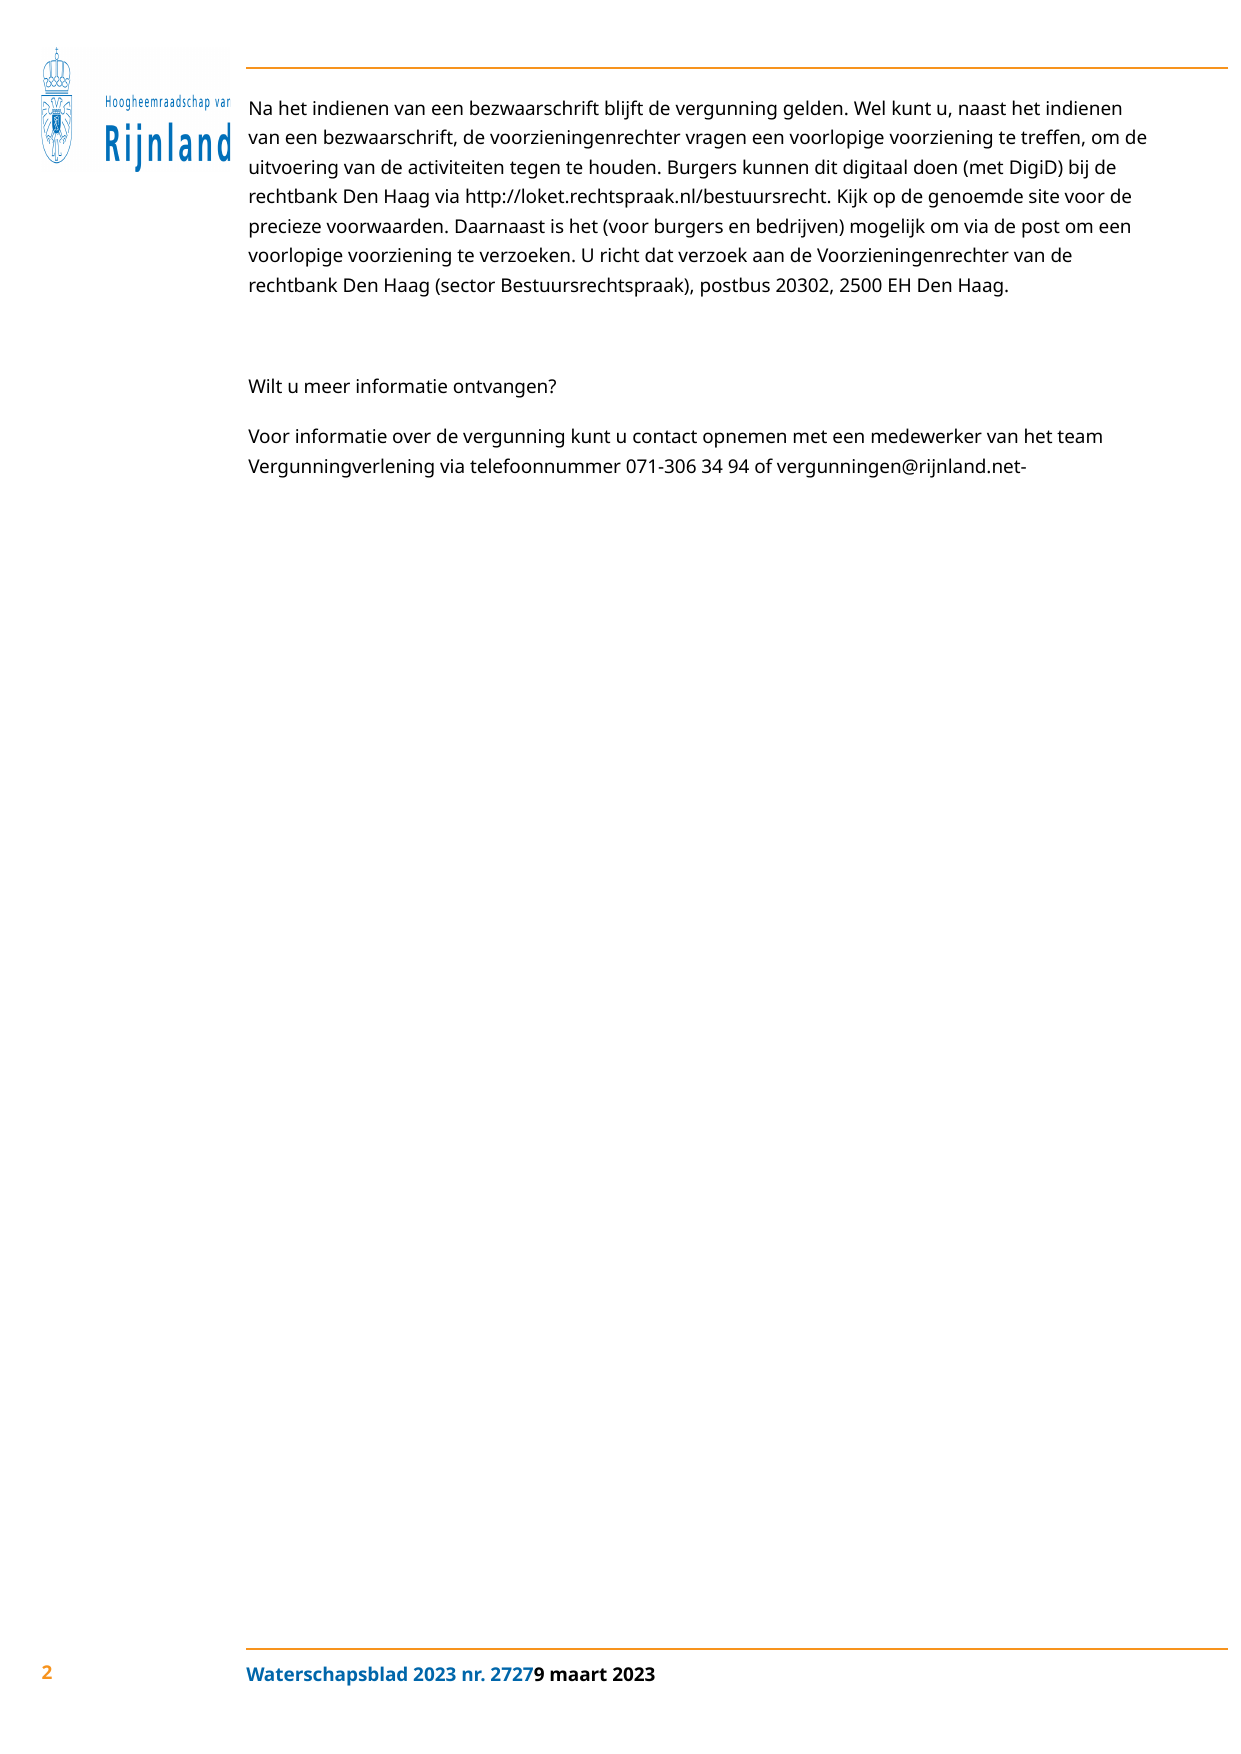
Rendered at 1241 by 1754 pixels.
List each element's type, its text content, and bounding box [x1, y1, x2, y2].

picture [41, 47, 231, 172]
text Wilt u meer informatie ontvangen? [248, 373, 1152, 399]
text Voor informatie over de vergunning kunt u contact opnemen met een medewerker van het team Vergunningverlening via telefoonnummer 071-306 34 94 of vergunningen@rijnland.net- [248, 423, 1152, 479]
text Na het indienen van een bezwaarschrift blijft de vergunning gelden. Wel kunt u, naast het indienen van een bezwaarschrift, de voorzieningenrechter vragen een voorlopige voorziening te treffen, om de uitvoering van de activiteiten tegen te houden. Burgers kunnen dit digitaal doen (met DigiD) bij de rechtbank Den Haag via http://loket.rechtspraak.nl/bestuursrecht. Kijk op de genoemde site voor de precieze voorwaarden. Daarnaast is het (voor burgers en bedrijven) mogelijk om via de post om een voorlopige voorziening te verzoeken. U richt dat verzoek aan de Voorzieningenrechter van de rechtbank Den Haag (sector Bestuursrechtspraak), postbus 20302, 2500 EH Den Haag. [248, 95, 1152, 298]
